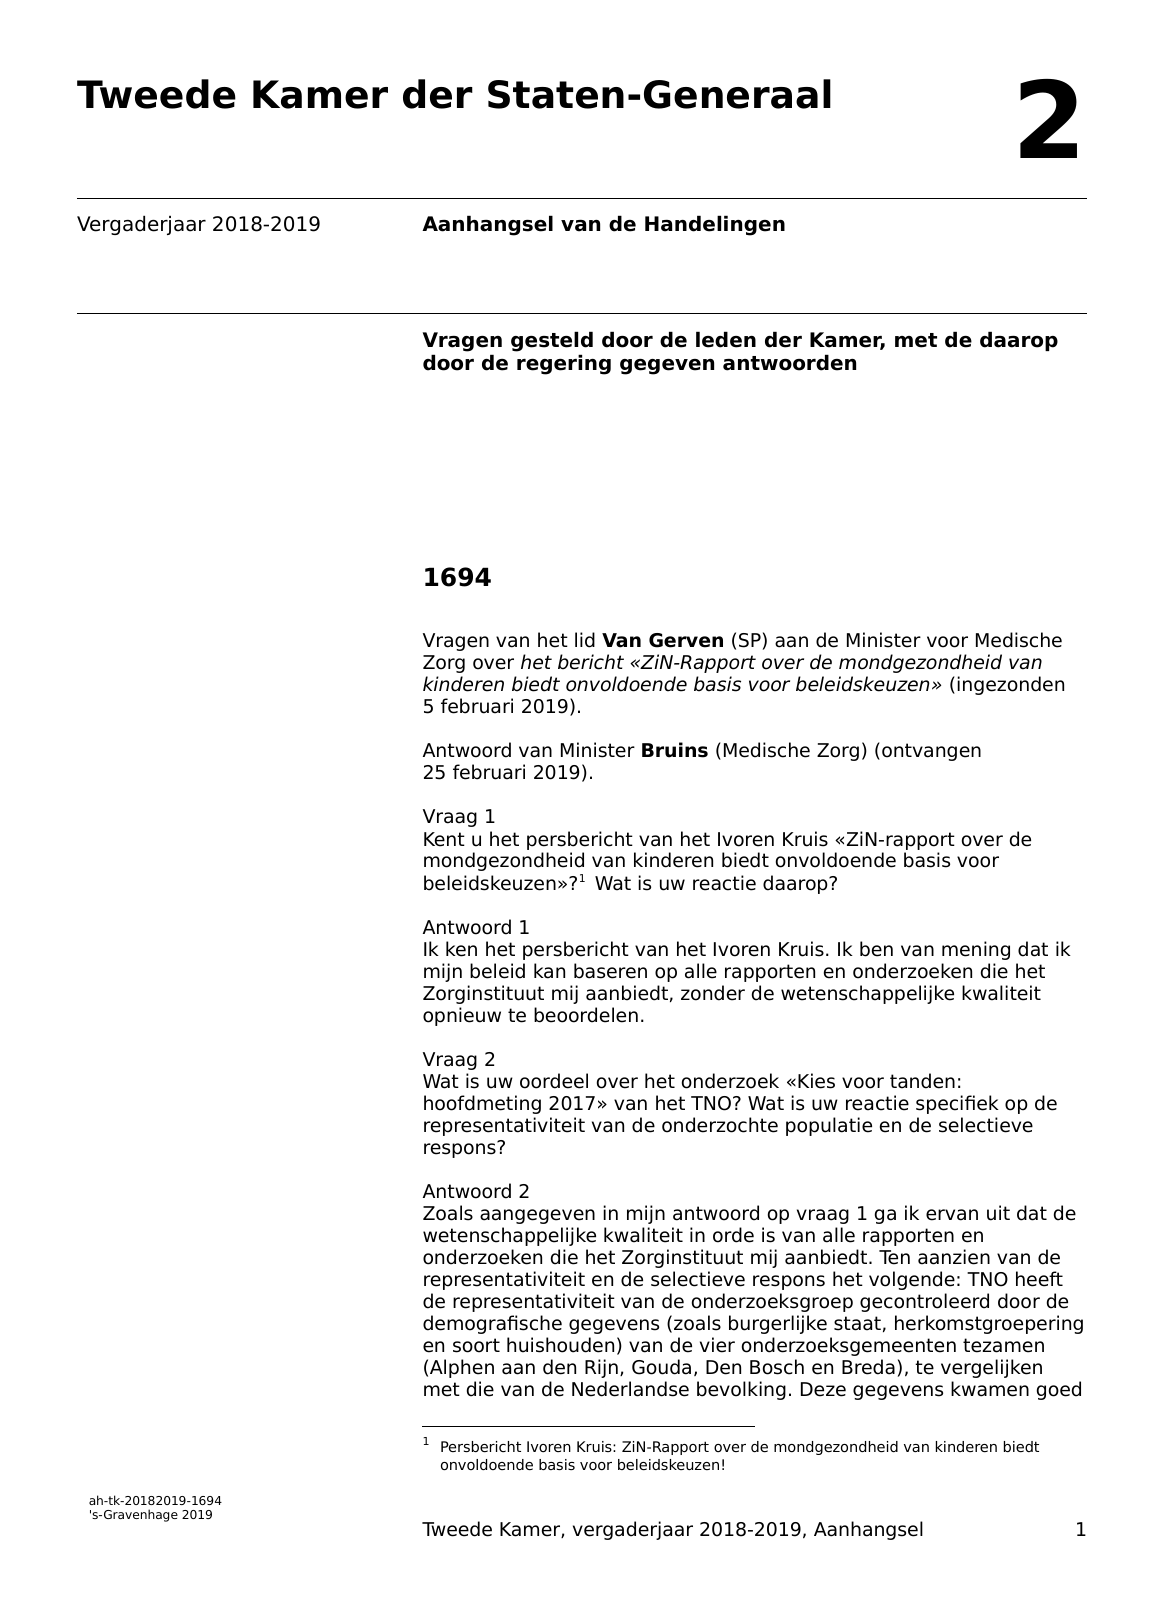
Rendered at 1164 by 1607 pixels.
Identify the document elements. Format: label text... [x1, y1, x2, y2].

table_cell [77, 314, 422, 375]
text Antwoord van Minister Bruins (Medische Zorg) (ontvangen 25 februari 2019). [422, 740, 1087, 784]
text Kent u het persbericht van het Ivoren Kruis «ZiN-rapport over de mondgezondheid van kinderen biedt onvoldoende basis voor beleidskeuzen»? Wat is uw reactie daarop? [422, 828, 1087, 894]
text ah-tk-20182019-1694 [88, 1494, 323, 1508]
table_cell Vergaderjaar 2018-2019 [77, 199, 422, 313]
text Vragen van het lid Van Gerven (SP) aan de Minister voor Medische Zorg over het bericht «ZiN-Rapport over de mondgezondheid van kinderen biedt onvoldoende basis voor beleidskeuzen» (ingezonden 5 februari 2019). [422, 630, 1087, 718]
text 1694 [422, 563, 1087, 592]
text Antwoord 1 [422, 917, 1087, 938]
text Persbericht Ivoren Kruis: ZiN-Rapport over de mondgezondheid van kinderen biedt onvoldoende basis voor beleidskeuzen! [422, 1435, 1087, 1474]
text Zoals aangegeven in mijn antwoord op vraag 1 ga ik ervan uit dat de wetenschappelijke kwaliteit in orde is van alle rapporten en onderzoeken die het Zorginstituut mij aanbiedt. Ten aanzien van de representativiteit en de selectieve respons het volgende: TNO heeft de representativiteit van de onderzoeksgroep gecontroleerd door de demografische gegevens (zoals burgerlijke staat, herkomstgroepering en soort huishouden) van de vier onderzoeksgemeenten tezamen (Alphen aan den Rijn, Gouda, Den Bosch en Breda), te vergelijken met die van de Nederlandse bevolking. Deze gegevens kwamen goed [422, 1203, 1087, 1401]
text Vraag 2 [422, 1049, 1087, 1071]
text 's-Gravenhage 2019 [88, 1508, 323, 1522]
table_header 2 [886, 59, 1087, 198]
table_cell Vragen gesteld door de leden der Kamer, met de daarop door de regering gegeven antwoorden [422, 314, 1087, 375]
table_header Tweede Kamer der Staten-Generaal [77, 59, 886, 198]
text Ik ken het persbericht van het Ivoren Kruis. Ik ben van mening dat ik mijn beleid kan baseren op alle rapporten en onderzoeken die het Zorginstituut mij aanbiedt, zonder de wetenschappelijke kwaliteit opnieuw te beoordelen. [422, 938, 1087, 1026]
table_cell Aanhangsel van de Handelingen [422, 199, 1087, 313]
text Vraag 1 [422, 806, 1087, 828]
text Antwoord 2 [422, 1181, 1087, 1203]
text Wat is uw oordeel over het onderzoek «Kies voor tanden: hoofdmeting 2017» van het TNO? Wat is uw reactie specifiek op de representativiteit van de onderzochte populatie en de selectieve respons? [422, 1071, 1087, 1158]
